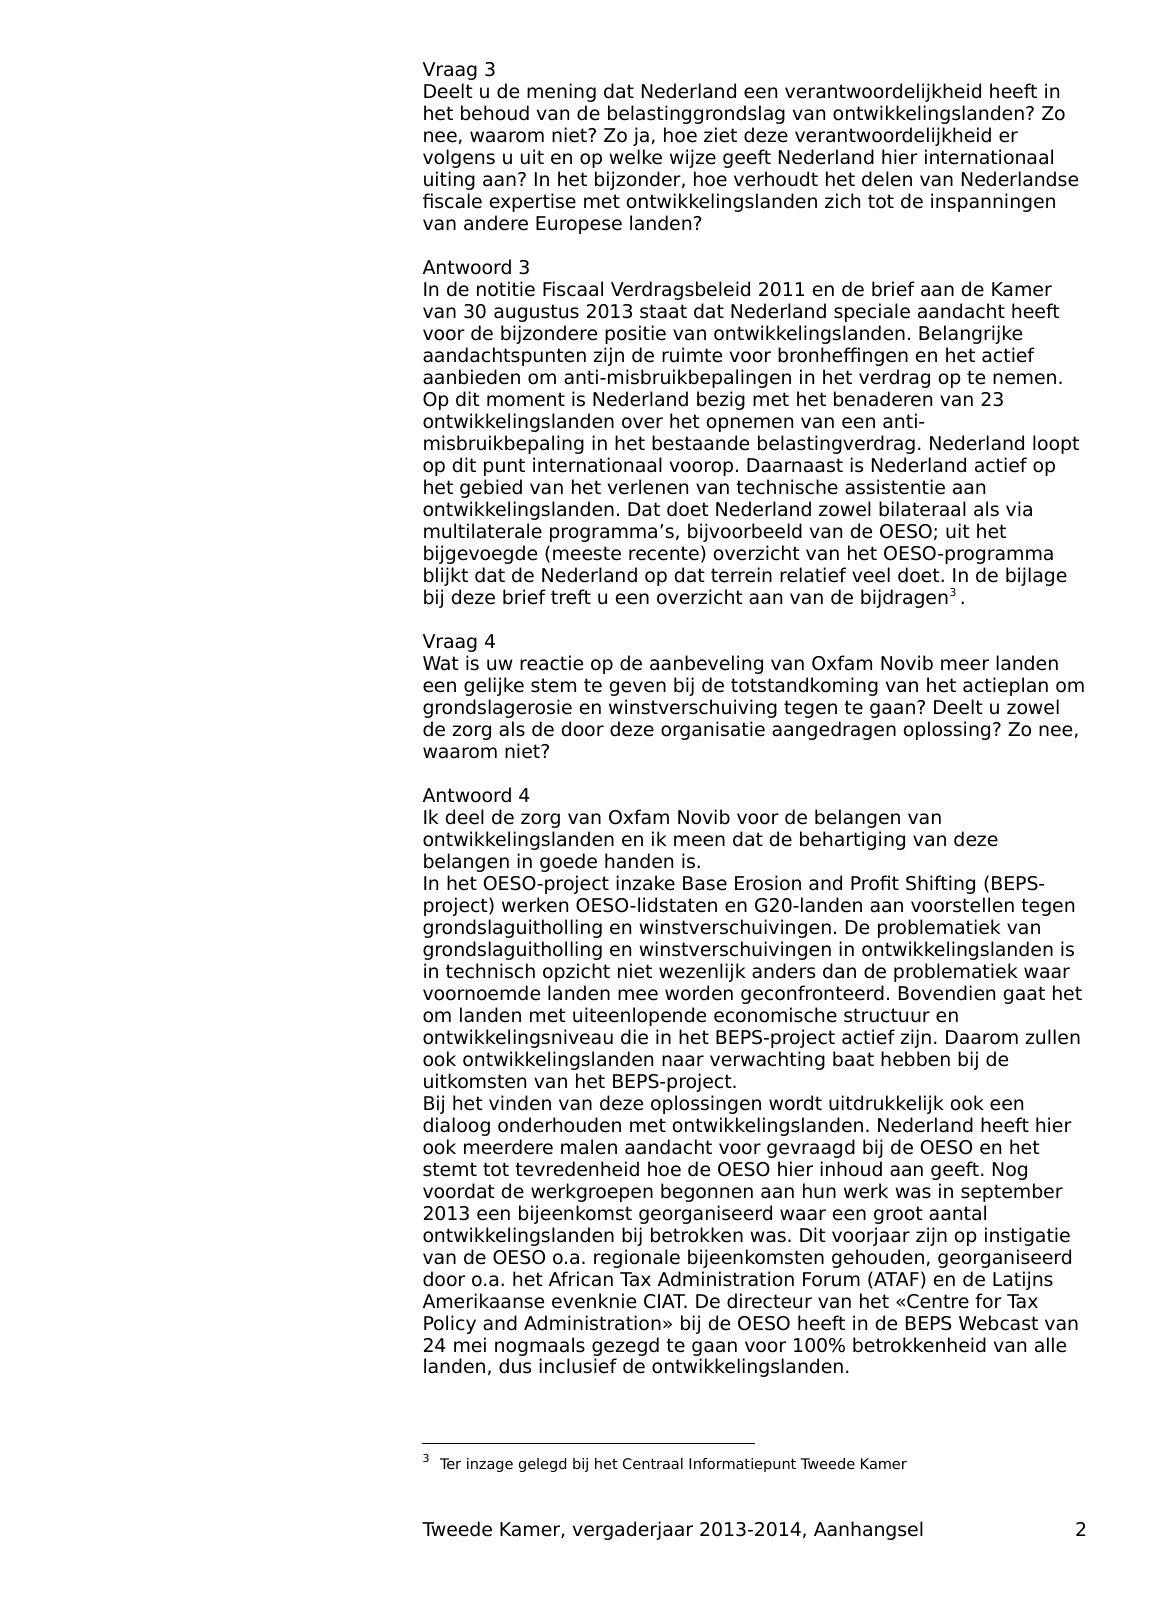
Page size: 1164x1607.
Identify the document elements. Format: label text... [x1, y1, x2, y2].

text In de notitie Fiscaal Verdragsbeleid 2011 en de brief aan de Kamer van 30 augustus 2013 staat dat Nederland speciale aandacht heeft voor de bijzondere positie van ontwikkelingslanden. Belangrijke aandachtspunten zijn de ruimte voor bronheffingen en het actief aanbieden om anti-misbruikbepalingen in het verdrag op te nemen. Op dit moment is Nederland bezig met het benaderen van 23 ontwikkelingslanden over het opnemen van een anti-misbruikbepaling in het bestaande belastingverdrag. Nederland loopt op dit punt internationaal voorop. Daarnaast is Nederland actief op het gebied van het verlenen van technische assistentie aan ontwikkelingslanden. Dat doet Nederland zowel bilateraal als via multilaterale programma’s, bijvoorbeeld van de OESO; uit het bijgevoegde (meeste recente) overzicht van het OESO-programma blijkt dat de Nederland op dat terrein relatief veel doet. In de bijlage bij deze brief treft u een overzicht aan van de bijdragen. [422, 279, 1087, 609]
text Vraag 3 [422, 59, 1087, 81]
text Bij het vinden van deze oplossingen wordt uitdrukkelijk ook een dialoog onderhouden met ontwikkelingslanden. Nederland heeft hier ook meerdere malen aandacht voor gevraagd bij de OESO en het stemt tot tevredenheid hoe de OESO hier inhoud aan geeft. Nog voordat de werkgroepen begonnen aan hun werk was in september 2013 een bijeenkomst georganiseerd waar een groot aantal ontwikkelingslanden bij betrokken was. Dit voorjaar zijn op instigatie van de OESO o.a. regionale bijeenkomsten gehouden, georganiseerd door o.a. het African Tax Administration Forum (ATAF) en de Latijns Amerikaanse evenknie CIAT. De directeur van het «Centre for Tax Policy and Administration» bij de OESO heeft in de BEPS Webcast van 24 mei nogmaals gezegd te gaan voor 100% betrokkenheid van alle landen, dus inclusief de ontwikkelingslanden. [422, 1093, 1087, 1378]
text Ter inzage gelegd bij het Centraal Informatiepunt Tweede Kamer [422, 1452, 1087, 1474]
text Antwoord 3 [422, 257, 1087, 279]
text Deelt u de mening dat Nederland een verantwoordelijkheid heeft in het behoud van de belastinggrondslag van ontwikkelingslanden? Zo nee, waarom niet? Zo ja, hoe ziet deze verantwoordelijkheid er volgens u uit en op welke wijze geeft Nederland hier internationaal uiting aan? In het bijzonder, hoe verhoudt het delen van Nederlandse fiscale expertise met ontwikkelingslanden zich tot de inspanningen van andere Europese landen? [422, 81, 1087, 235]
text Antwoord 4 [422, 785, 1087, 807]
text Ik deel de zorg van Oxfam Novib voor de belangen van ontwikkelingslanden en ik meen dat de behartiging van deze belangen in goede handen is. [422, 807, 1087, 873]
text Vraag 4 [422, 631, 1087, 653]
text Wat is uw reactie op de aanbeveling van Oxfam Novib meer landen een gelijke stem te geven bij de totstandkoming van het actieplan om grondslagerosie en winstverschuiving tegen te gaan? Deelt u zowel de zorg als de door deze organisatie aangedragen oplossing? Zo nee, waarom niet? [422, 653, 1087, 763]
text In het OESO-project inzake Base Erosion and Profit Shifting (BEPS-project) werken OESO-lidstaten en G20-landen aan voorstellen tegen grondslaguitholling en winstverschuivingen. De problematiek van grondslaguitholling en winstverschuivingen in ontwikkelingslanden is in technisch opzicht niet wezenlijk anders dan de problematiek waar voornoemde landen mee worden geconfronteerd. Bovendien gaat het om landen met uiteenlopende economische structuur en ontwikkelingsniveau die in het BEPS-project actief zijn. Daarom zullen ook ontwikkelingslanden naar verwachting baat hebben bij de uitkomsten van het BEPS-project. [422, 873, 1087, 1093]
